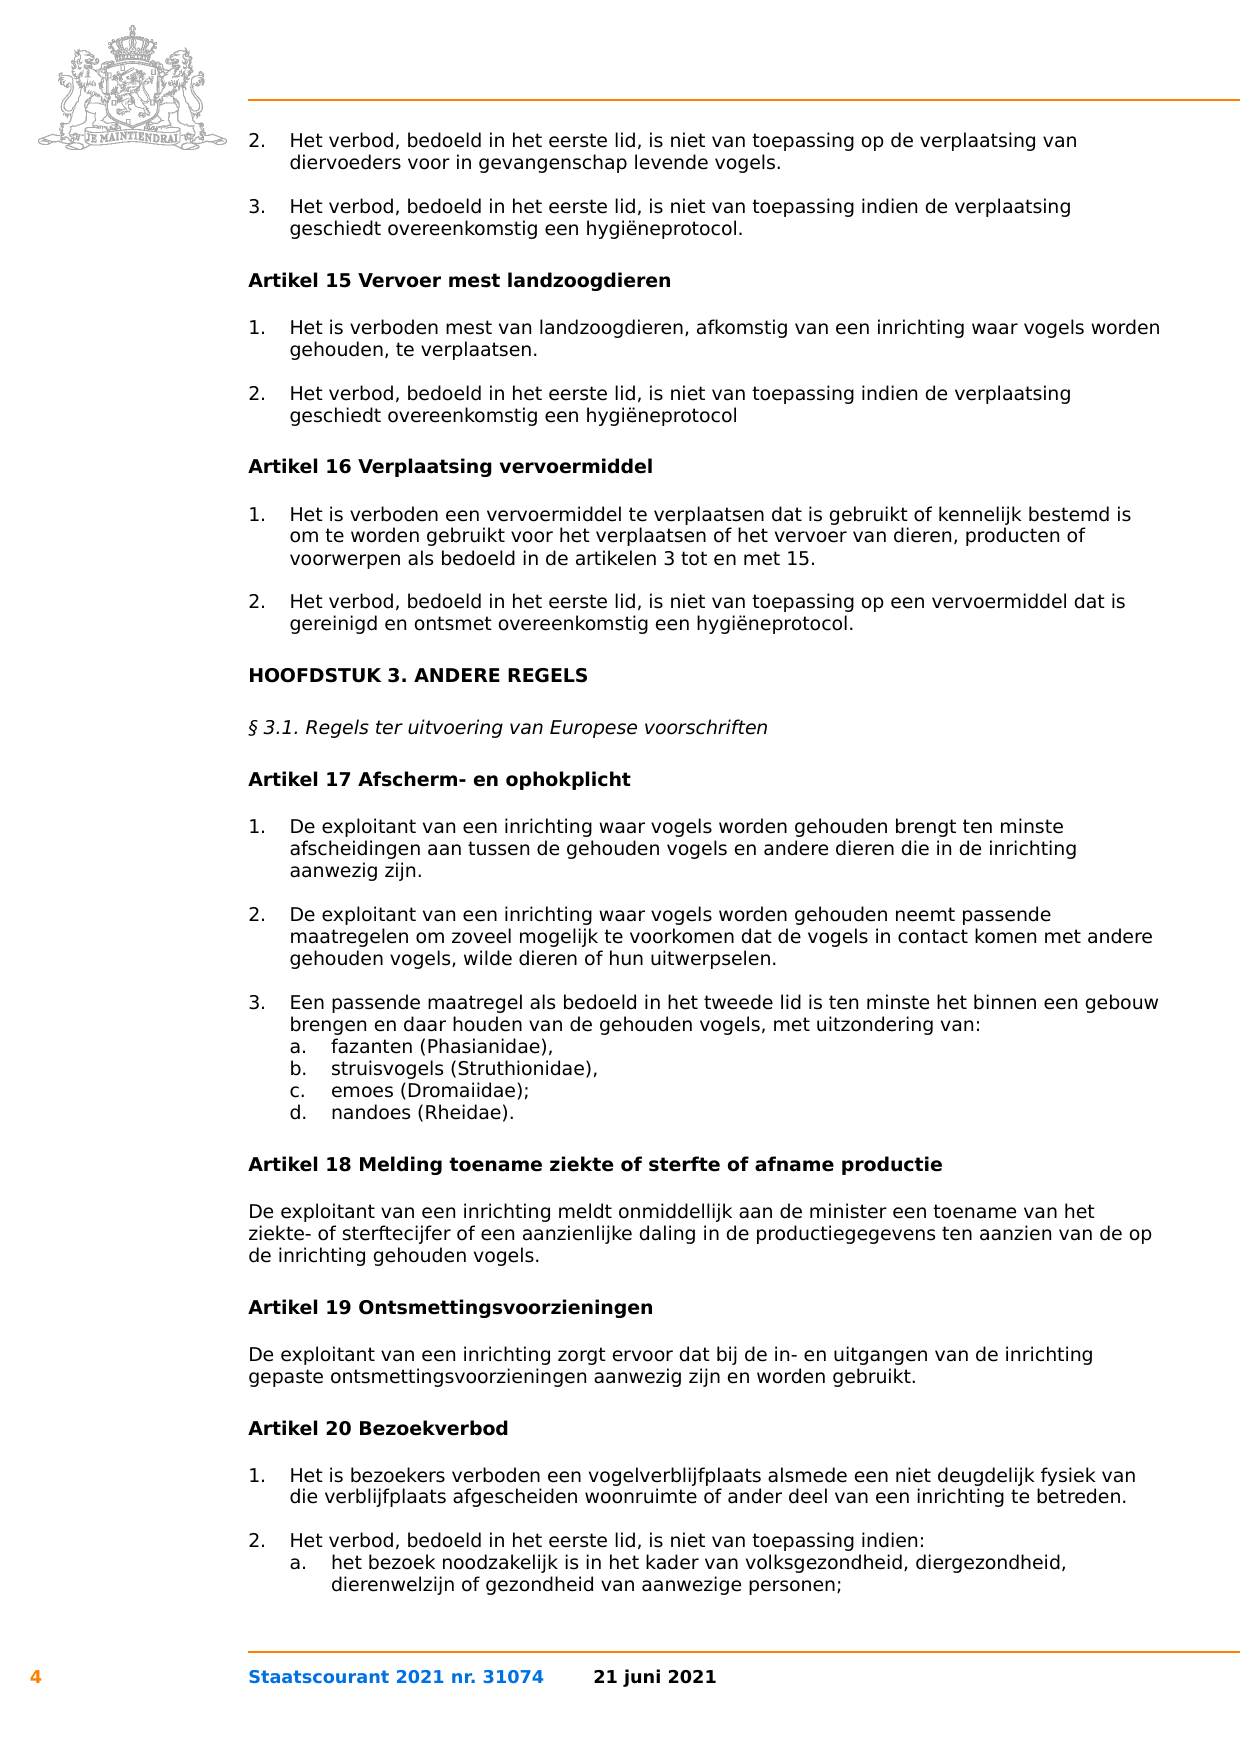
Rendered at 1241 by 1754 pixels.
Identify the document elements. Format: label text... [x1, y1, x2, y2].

text 1. Het is verboden mest van landzoogdieren, afkomstig van een inrichting waar vogels worden gehouden, te verplaatsen. [248, 317, 1163, 361]
text 2. Het verbod, bedoeld in het eerste lid, is niet van toepassing op een vervoermiddel dat is gereinigd en ontsmet overeenkomstig een hygiëneprotocol. [248, 591, 1163, 635]
subtitle Artikel 17 Afscherm- en ophokplicht [248, 769, 1163, 791]
text a. fazanten (Phasianidae), [289, 1036, 1163, 1058]
text d. nandoes (Rheidae). [289, 1102, 1163, 1124]
text 3. Een passende maatregel als bedoeld in het tweede lid is ten minste het binnen een gebouw brengen en daar houden van de gehouden vogels, met uitzondering van: [248, 992, 1163, 1036]
text 1. Het is bezoekers verboden een vogelverblijfplaats alsmede een niet deugdelijk fysiek van die verblijfplaats afgescheiden woonruimte of ander deel van een inrichting te betreden. [248, 1464, 1163, 1508]
text 1. Het is verboden een vervoermiddel te verplaatsen dat is gebruikt of kennelijk bestemd is om te worden gebruikt voor het verplaatsen of het vervoer van dieren, producten of voorwerpen als bedoeld in de artikelen 3 tot en met 15. [248, 503, 1163, 569]
subtitle Artikel 18 Melding toename ziekte of sterfte of afname productie [248, 1154, 1163, 1176]
text a. het bezoek noodzakelijk is in het kader van volksgezondheid, diergezondheid, dierenwelzijn of gezondheid van aanwezige personen; [289, 1552, 1163, 1596]
text 1. De exploitant van een inrichting waar vogels worden gehouden brengt ten minste afscheidingen aan tussen de gehouden vogels en andere dieren die in de inrichting aanwezig zijn. [248, 816, 1163, 882]
text c. emoes (Dromaiidae); [289, 1080, 1163, 1102]
picture [38, 25, 227, 150]
subtitle HOOFDSTUK 3. ANDERE REGELS [248, 665, 1163, 687]
subtitle Artikel 16 Verplaatsing vervoermiddel [248, 456, 1163, 478]
text 2. Het verbod, bedoeld in het eerste lid, is niet van toepassing indien: [248, 1530, 1163, 1552]
text b. struisvogels (Struthionidae), [289, 1058, 1163, 1080]
subtitle Artikel 20 Bezoekverbod [248, 1417, 1163, 1439]
text 2. De exploitant van een inrichting waar vogels worden gehouden neemt passende maatregelen om zoveel mogelijk te voorkomen dat de vogels in contact komen met andere gehouden vogels, wilde dieren of hun uitwerpselen. [248, 904, 1163, 970]
text 2. Het verbod, bedoeld in het eerste lid, is niet van toepassing indien de verplaatsing geschiedt overeenkomstig een hygiëneprotocol [248, 382, 1163, 426]
subtitle § 3.1. Regels ter uitvoering van Europese voorschriften [248, 717, 1163, 739]
subtitle Artikel 19 Ontsmettingsvoorzieningen [248, 1297, 1163, 1318]
subtitle Artikel 15 Vervoer mest landzoogdieren [248, 270, 1163, 292]
text 3. Het verbod, bedoeld in het eerste lid, is niet van toepassing indien de verplaatsing geschiedt overeenkomstig een hygiëneprotocol. [248, 196, 1163, 240]
text 2. Het verbod, bedoeld in het eerste lid, is niet van toepassing op de verplaatsing van diervoeders voor in gevangenschap levende vogels. [248, 130, 1163, 174]
text De exploitant van een inrichting meldt onmiddellijk aan de minister een toename van het ziekte- of sterftecijfer of een aanzienlijke daling in de productiegegevens ten aanzien van de op de inrichting gehouden vogels. [248, 1201, 1163, 1267]
text De exploitant van een inrichting zorgt ervoor dat bij de in- en uitgangen van de inrichting gepaste ontsmettingsvoorzieningen aanwezig zijn en worden gebruikt. [248, 1343, 1163, 1387]
